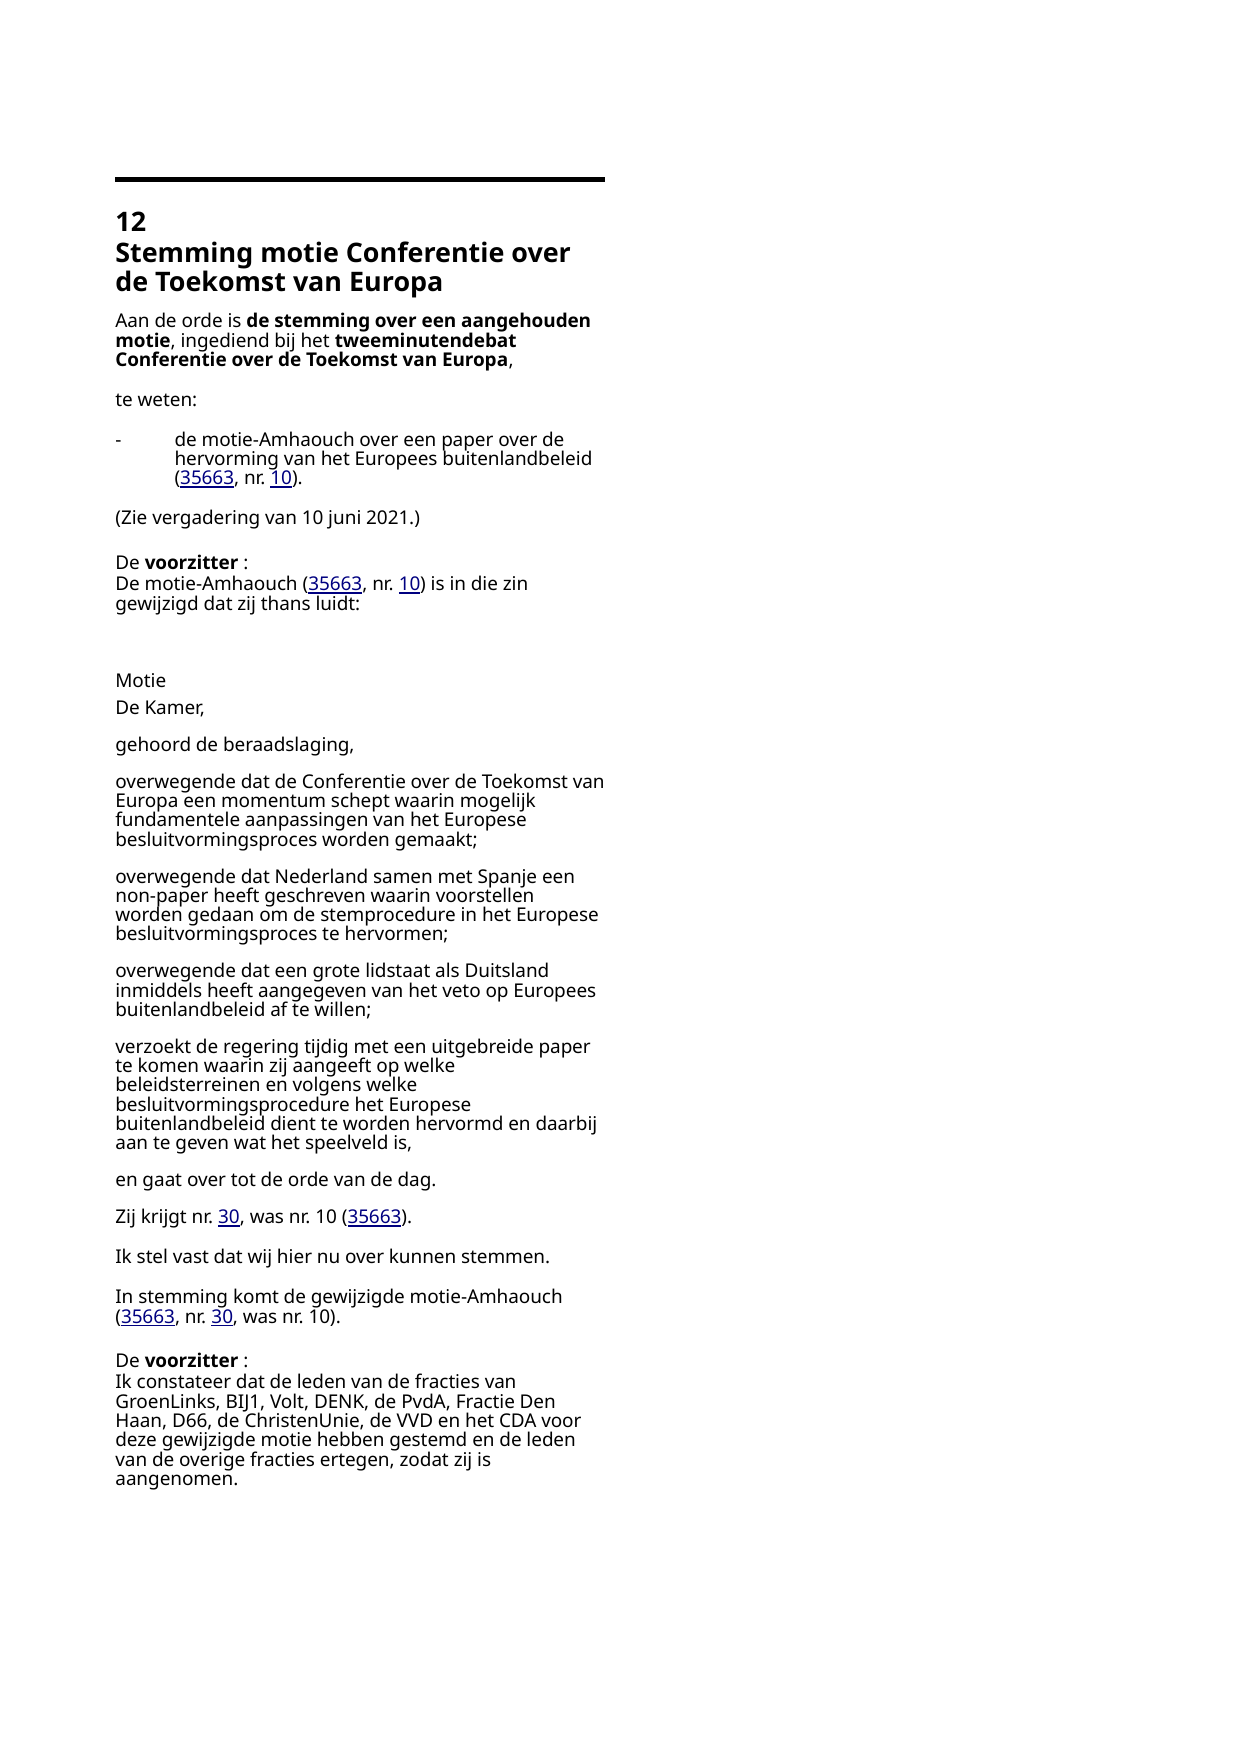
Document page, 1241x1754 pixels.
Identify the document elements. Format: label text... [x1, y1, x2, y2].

list de motie-Amhaouch over een paper over de hervorming van het Europees buitenlandbeleid (35663, nr. 10). [115, 431, 605, 489]
text Motie [115, 667, 605, 693]
text overwegende dat de Conferentie over de Toekomst van Europa een momentum schept waarin mogelijk fundamentele aanpassingen van het Europese besluitvormingsproces worden gemaakt; [115, 773, 605, 850]
text Zij krijgt nr. 30, was nr. 10 (35663). [115, 1208, 605, 1227]
text Aan de orde is de stemming over een aangehouden motie, ingediend bij het tweeminutendebat Conferentie over de Toekomst van Europa, [115, 312, 605, 370]
text Ik stel vast dat wij hier nu over kunnen stemmen. [115, 1248, 605, 1267]
text In stemming komt de gewijzigde motie-Amhaouch (35663, nr. 30, was nr. 10). [115, 1288, 605, 1327]
text 12 [115, 203, 605, 239]
text gehoord de beraadslaging, [115, 736, 605, 755]
text te weten: [115, 391, 605, 410]
text De voorzitter : [115, 1348, 605, 1373]
text De voorzitter : [115, 549, 605, 575]
text overwegende dat een grote lidstaat als Duitsland inmiddels heeft aangegeven van het veto op Europees buitenlandbeleid af te willen; [115, 962, 605, 1020]
text en gaat over tot de orde van de dag. [115, 1171, 605, 1191]
text Ik constateer dat de leden van de fracties van GroenLinks, BIJ1, Volt, DENK, de PvdA, Fractie Den Haan, D66, de ChristenUnie, de VVD en het CDA voor deze gewijzigde motie hebben gestemd en de leden van de overige fracties ertegen, zodat zij is aangenomen. [115, 1373, 605, 1489]
text De Kamer, [115, 699, 605, 718]
text Stemming motie Conferentie over de Toekomst van Europa [115, 239, 605, 312]
text verzoekt de regering tijdig met een uitgebreide paper te komen waarin zij aangeeft op welke beleidsterreinen en volgens welke besluitvormingsprocedure het Europese buitenlandbeleid dient te worden hervormd en daarbij aan te geven wat het speelveld is, [115, 1038, 605, 1153]
text (Zie vergadering van 10 juni 2021.) [115, 509, 605, 529]
text De motie-Amhaouch (35663, nr. 10) is in die zin gewijzigd dat zij thans luidt: [115, 575, 605, 614]
text overwegende dat Nederland samen met Spanje een non-paper heeft geschreven waarin voorstellen worden gedaan om de stemprocedure in het Europese besluitvormingsproces te hervormen; [115, 868, 605, 945]
